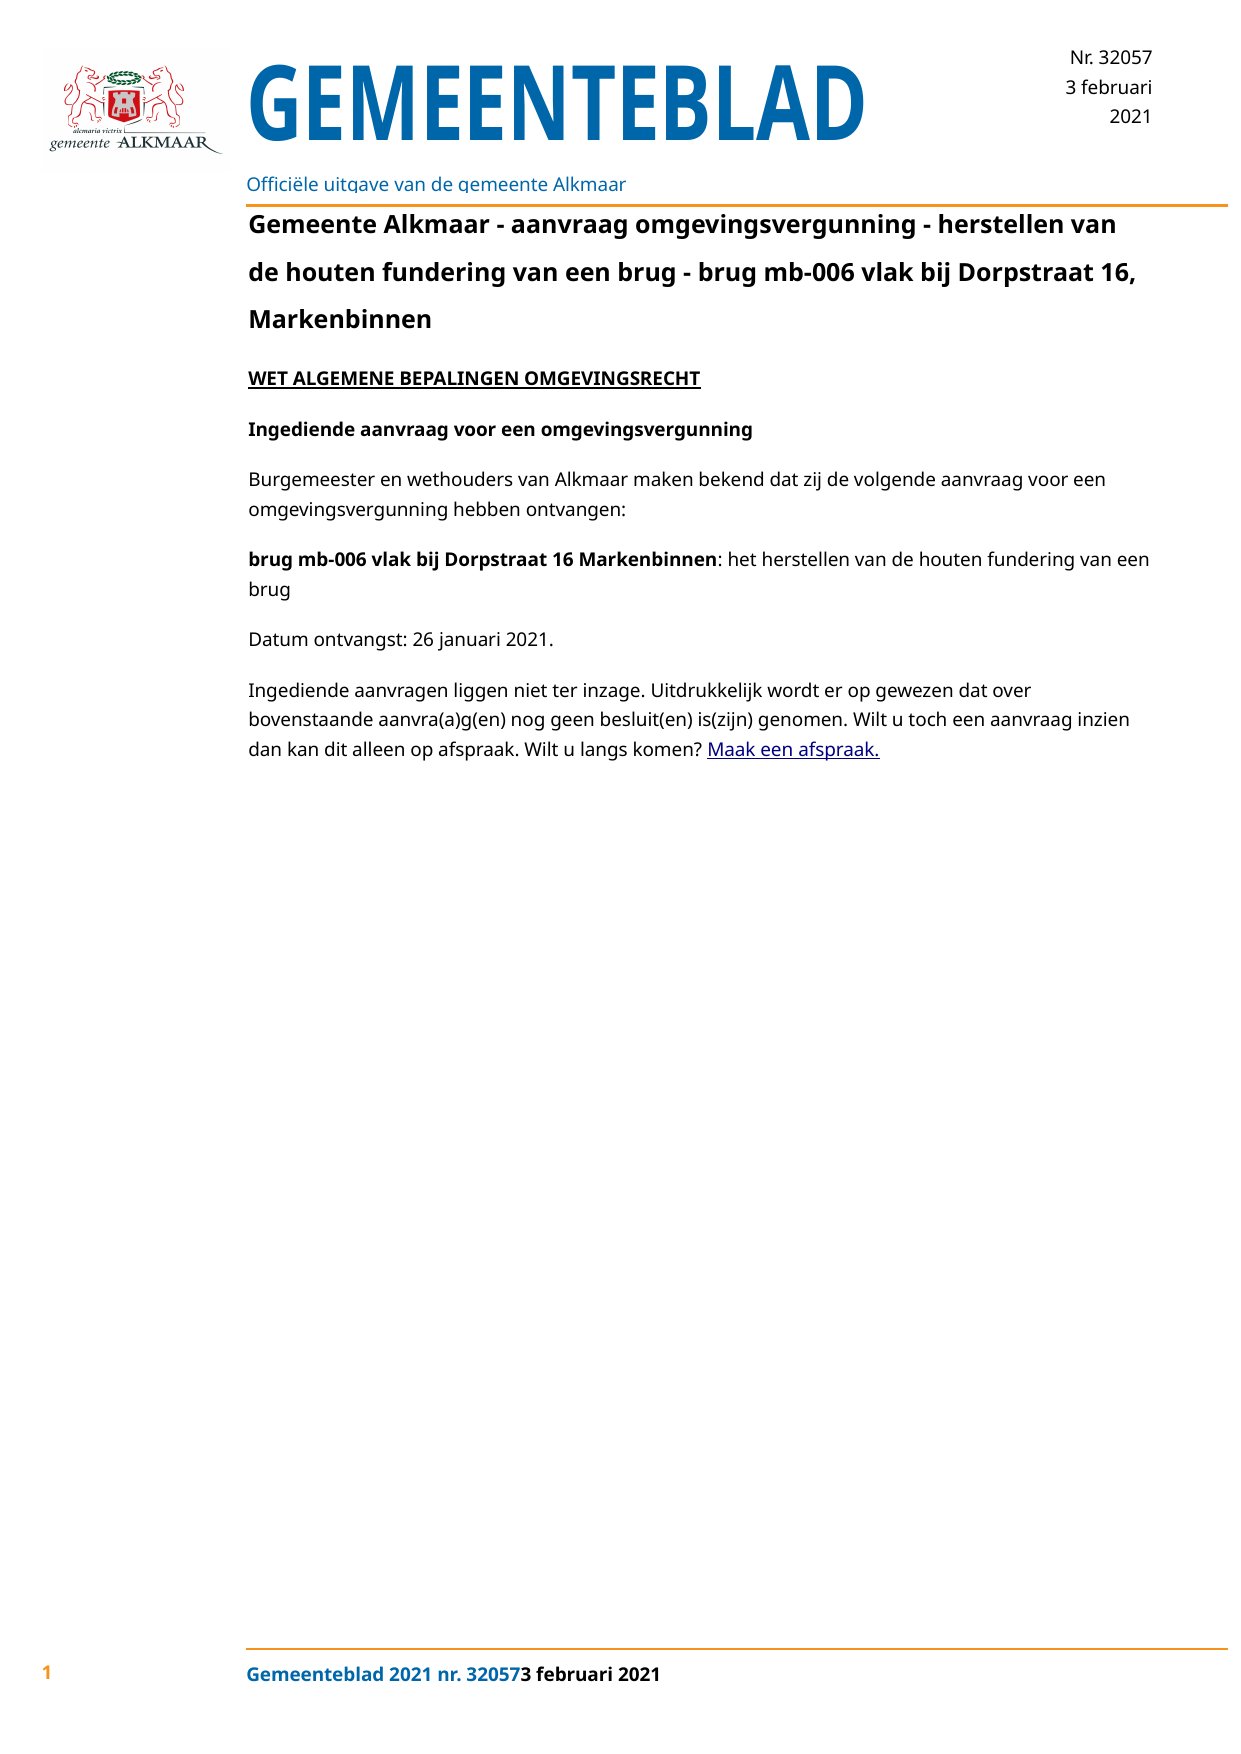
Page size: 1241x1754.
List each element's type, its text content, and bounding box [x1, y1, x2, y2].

text WET ALGEMENE BEPALINGEN OMGEVINGSRECHT [248, 366, 1152, 391]
text Datum ontvangst: 26 januari 2021. [248, 626, 1152, 652]
text Gemeente Alkmaar - aanvraag omgevingsvergunning - herstellen van de houten fundering van een brug - brug mb-006 vlak bij Dorpstraat 16, Markenbinnen [248, 207, 1152, 336]
picture [41, 47, 231, 172]
text brug mb-006 vlak bij Dorpstraat 16 Markenbinnen: het herstellen van de houten fundering van een brug [248, 546, 1152, 602]
text Burgemeester en wethouders van Alkmaar maken bekend dat zij de volgende aanvraag voor een omgevingsvergunning hebben ontvangen: [248, 466, 1152, 522]
text Ingediende aanvragen liggen niet ter inzage. Uitdrukkelijk wordt er op gewezen dat over bovenstaande aanvra(a)g(en) nog geen besluit(en) is(zijn) genomen. Wilt u toch een aanvraag inzien dan kan dit alleen op afspraak. Wilt u langs komen? Maak een afspraak. [248, 677, 1152, 762]
text Ingediende aanvraag voor een omgevingsvergunning [248, 416, 1152, 442]
